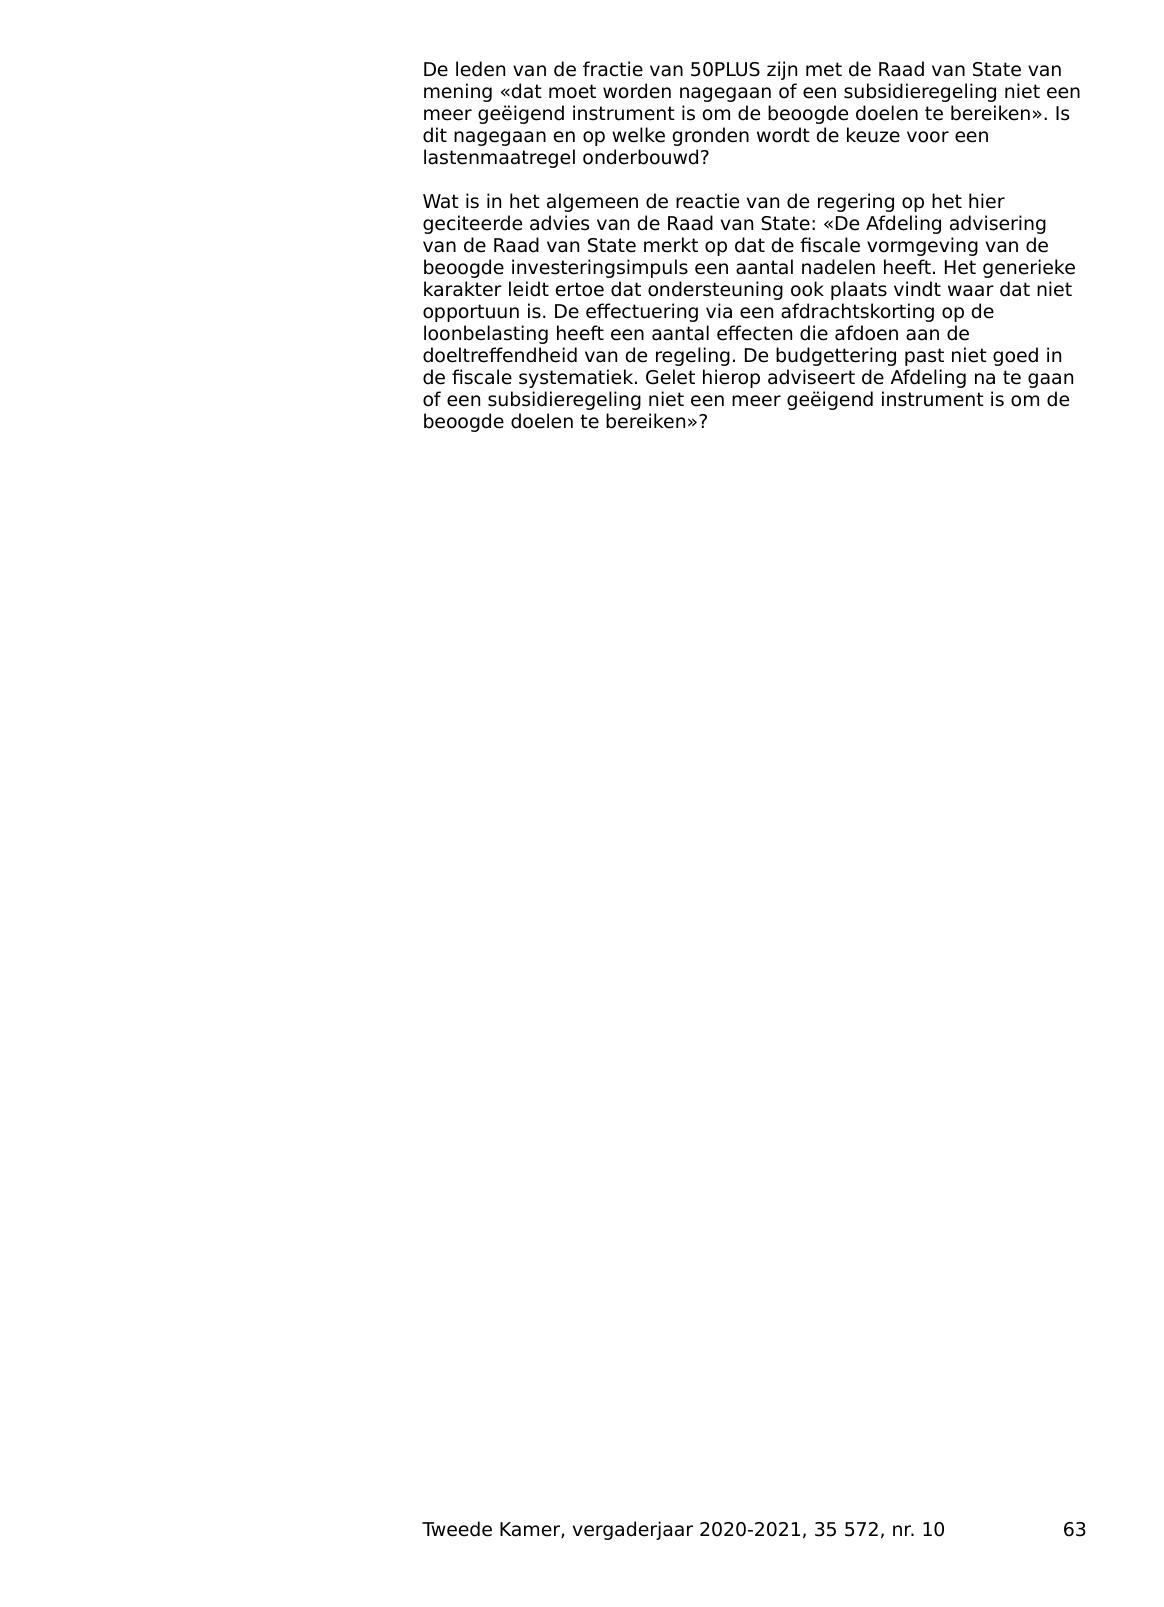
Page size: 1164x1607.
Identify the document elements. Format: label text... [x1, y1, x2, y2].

text De leden van de fractie van 50PLUS zijn met de Raad van State van mening «dat moet worden nagegaan of een subsidieregeling niet een meer geëigend instrument is om de beoogde doelen te bereiken». Is dit nagegaan en op welke gronden wordt de keuze voor een lastenmaatregel onderbouwd? [422, 59, 1087, 169]
text Wat is in het algemeen de reactie van de regering op het hier geciteerde advies van de Raad van State: «De Afdeling advisering van de Raad van State merkt op dat de fiscale vormgeving van de beoogde investeringsimpuls een aantal nadelen heeft. Het generieke karakter leidt ertoe dat ondersteuning ook plaats vindt waar dat niet opportuun is. De effectuering via een afdrachtskorting op de loonbelasting heeft een aantal effecten die afdoen aan de doeltreffendheid van de regeling. De budgettering past niet goed in de fiscale systematiek. Gelet hierop adviseert de Afdeling na te gaan of een subsidieregeling niet een meer geëigend instrument is om de beoogde doelen te bereiken»? [422, 191, 1087, 433]
